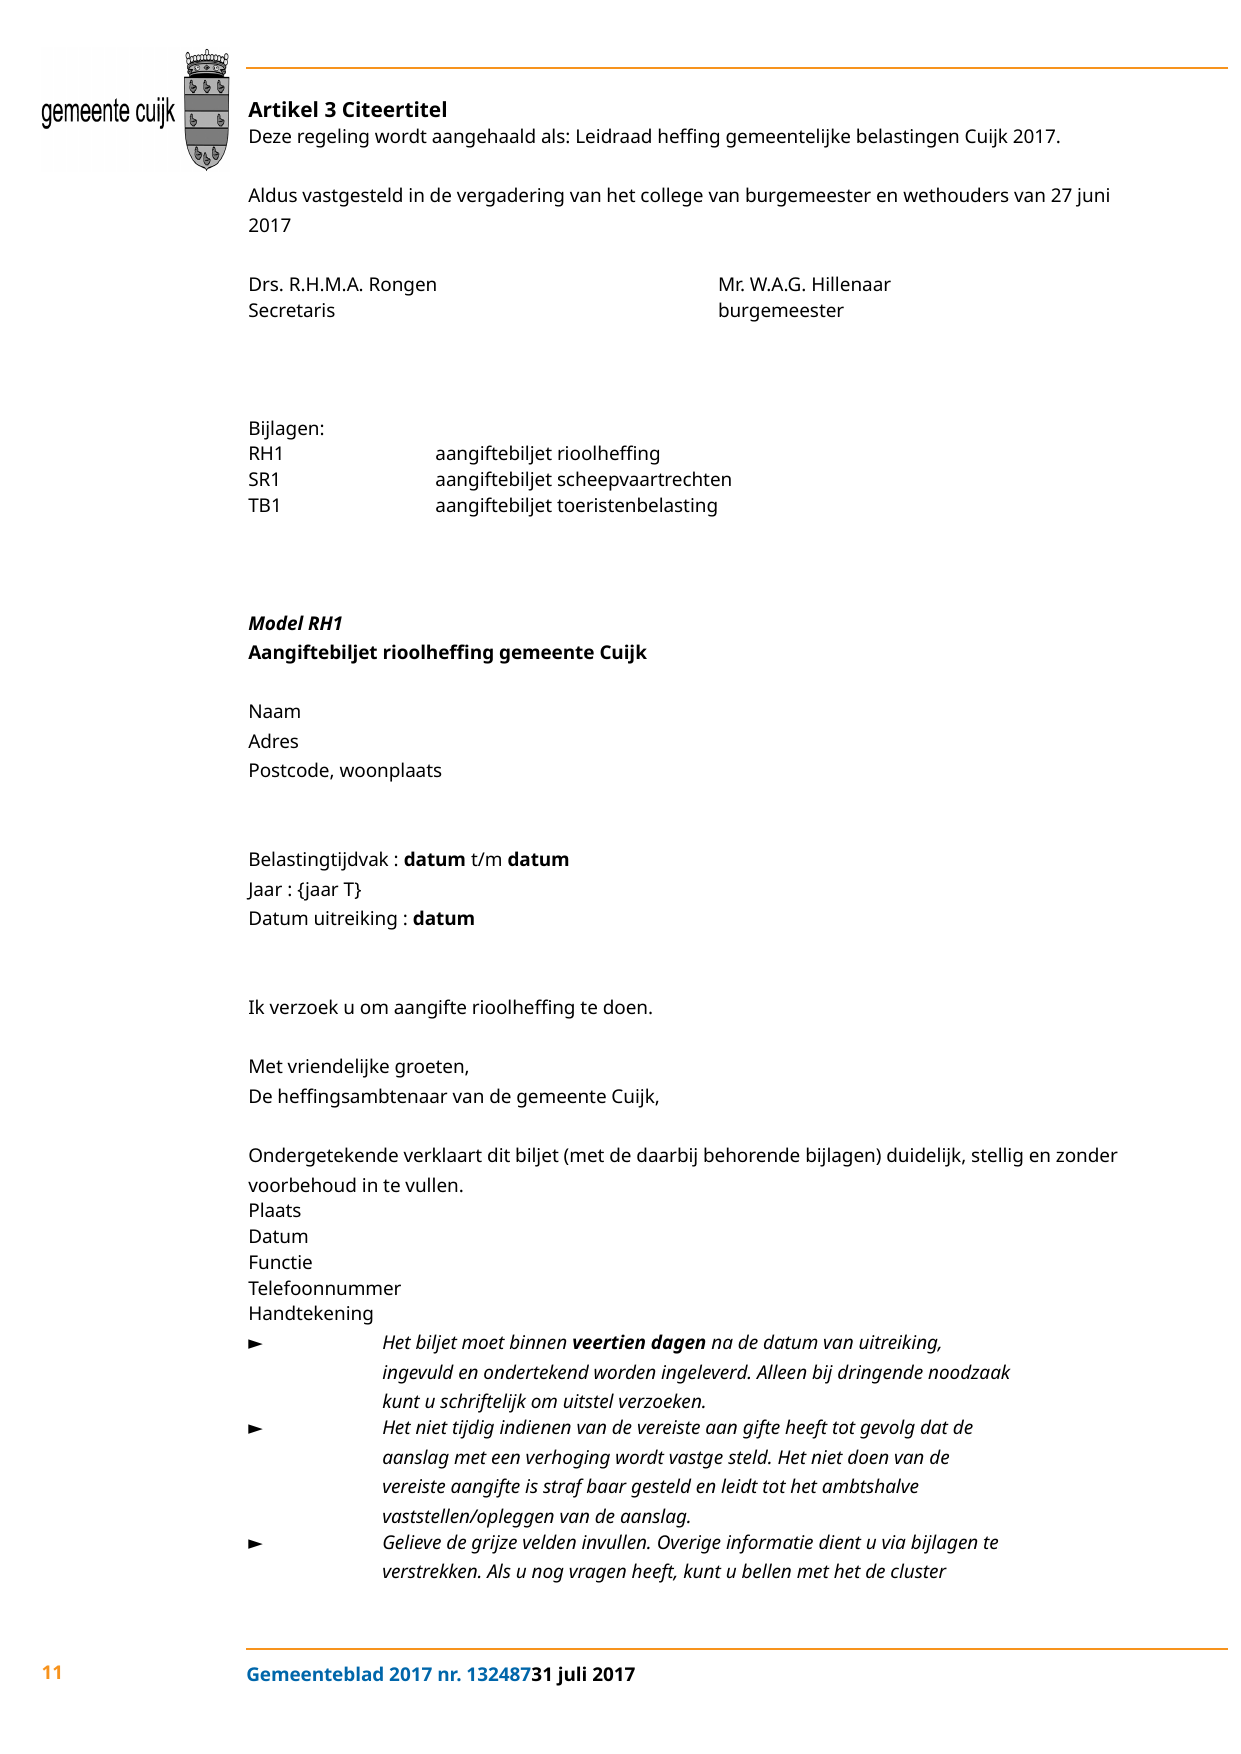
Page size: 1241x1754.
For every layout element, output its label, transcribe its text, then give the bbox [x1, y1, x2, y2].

table_cell aangiftebiljet rioolheffing [435, 441, 1152, 466]
text Deze regeling wordt aangehaald als: Leidraad heffing gemeentelijke belastingen Cuijk 2017. [248, 123, 1152, 149]
table_cell [474, 1198, 1152, 1223]
table_cell Gelieve de grijze velden invullen. Overige informatie dient u via bijlagen te verstrekken. Als u nog vragen heeft, kunt u bellen met het de cluster [382, 1529, 1017, 1584]
text De heffingsambtenaar van de gemeente Cuijk, [248, 1083, 1152, 1109]
table_cell [474, 1275, 1152, 1301]
table_cell [474, 1301, 1152, 1326]
table_cell Plaats [248, 1198, 474, 1223]
table_cell Datum [248, 1223, 474, 1249]
table_header [435, 415, 1152, 441]
table_header Drs. R.H.M.A. Rongen [248, 271, 718, 297]
table_cell Secretaris [248, 297, 718, 411]
text Adres [248, 728, 1152, 754]
table_cell burgemeester [718, 297, 1152, 411]
text Aangiftebiljet rioolheffing gemeente Cuijk [248, 639, 1152, 665]
text Aldus vastgesteld in de vergadering van het college van burgemeester en wethouders van 27 juni 2017 [248, 182, 1152, 238]
table_header Het biljet moet binnen veertien dagen na de datum van uitreiking, ingevuld en ondertekend worden ingeleverd. Alleen bij dringende noodzaak kunt u schriftelijk om uitstel verzoeken. [382, 1330, 1017, 1414]
text Ik verzoek u om aangifte rioolheffing te doen. [248, 994, 1152, 1020]
text Belastingtijdvak : datum t/m datum [248, 846, 1152, 872]
table_cell ► [248, 1415, 382, 1529]
picture [41, 47, 231, 172]
text Met vriendelijke groeten, [248, 1053, 1152, 1079]
table_cell aangiftebiljet toeristenbelasting [435, 492, 1152, 606]
table_header Ondergetekende verklaart dit biljet (met de daarbij behorende bijlagen) duidelijk, stellig en zonder voorbehoud in te vullen. [248, 1142, 1152, 1198]
table_cell [474, 1223, 1152, 1249]
table_cell [1018, 1529, 1152, 1584]
table_cell Het niet tijdig indienen van de vereiste aan gifte heeft tot gevolg dat de aanslag met een verhoging wordt vastge steld. Het niet doen van de vereiste aangifte is straf baar gesteld en leidt tot het ambtshalve vaststellen/opleggen van de aanslag. [382, 1415, 1017, 1529]
table_header [1018, 1330, 1152, 1414]
text Naam [248, 698, 1152, 724]
table_header Bijlagen: [248, 415, 435, 441]
text Model RH1 [248, 610, 1152, 635]
text Artikel 3 Citeertitel [248, 95, 1152, 123]
table_header ► [248, 1330, 382, 1414]
table_cell aangiftebiljet scheepvaartrechten [435, 466, 1152, 492]
table_cell RH1 [248, 441, 435, 466]
table_cell TB1 [248, 492, 435, 606]
table_cell Handtekening [248, 1301, 474, 1326]
text Jaar : {jaar T} [248, 876, 1152, 902]
table_cell [474, 1249, 1152, 1275]
text Postcode, woonplaats [248, 758, 1152, 783]
table_cell Functie [248, 1249, 474, 1275]
table_cell [1018, 1415, 1152, 1529]
table_cell ► [248, 1529, 382, 1584]
table_cell Telefoonnummer [248, 1275, 474, 1301]
table_header Mr. W.A.G. Hillenaar [718, 271, 1152, 297]
text Datum uitreiking : datum [248, 906, 1152, 931]
table_cell SR1 [248, 466, 435, 492]
